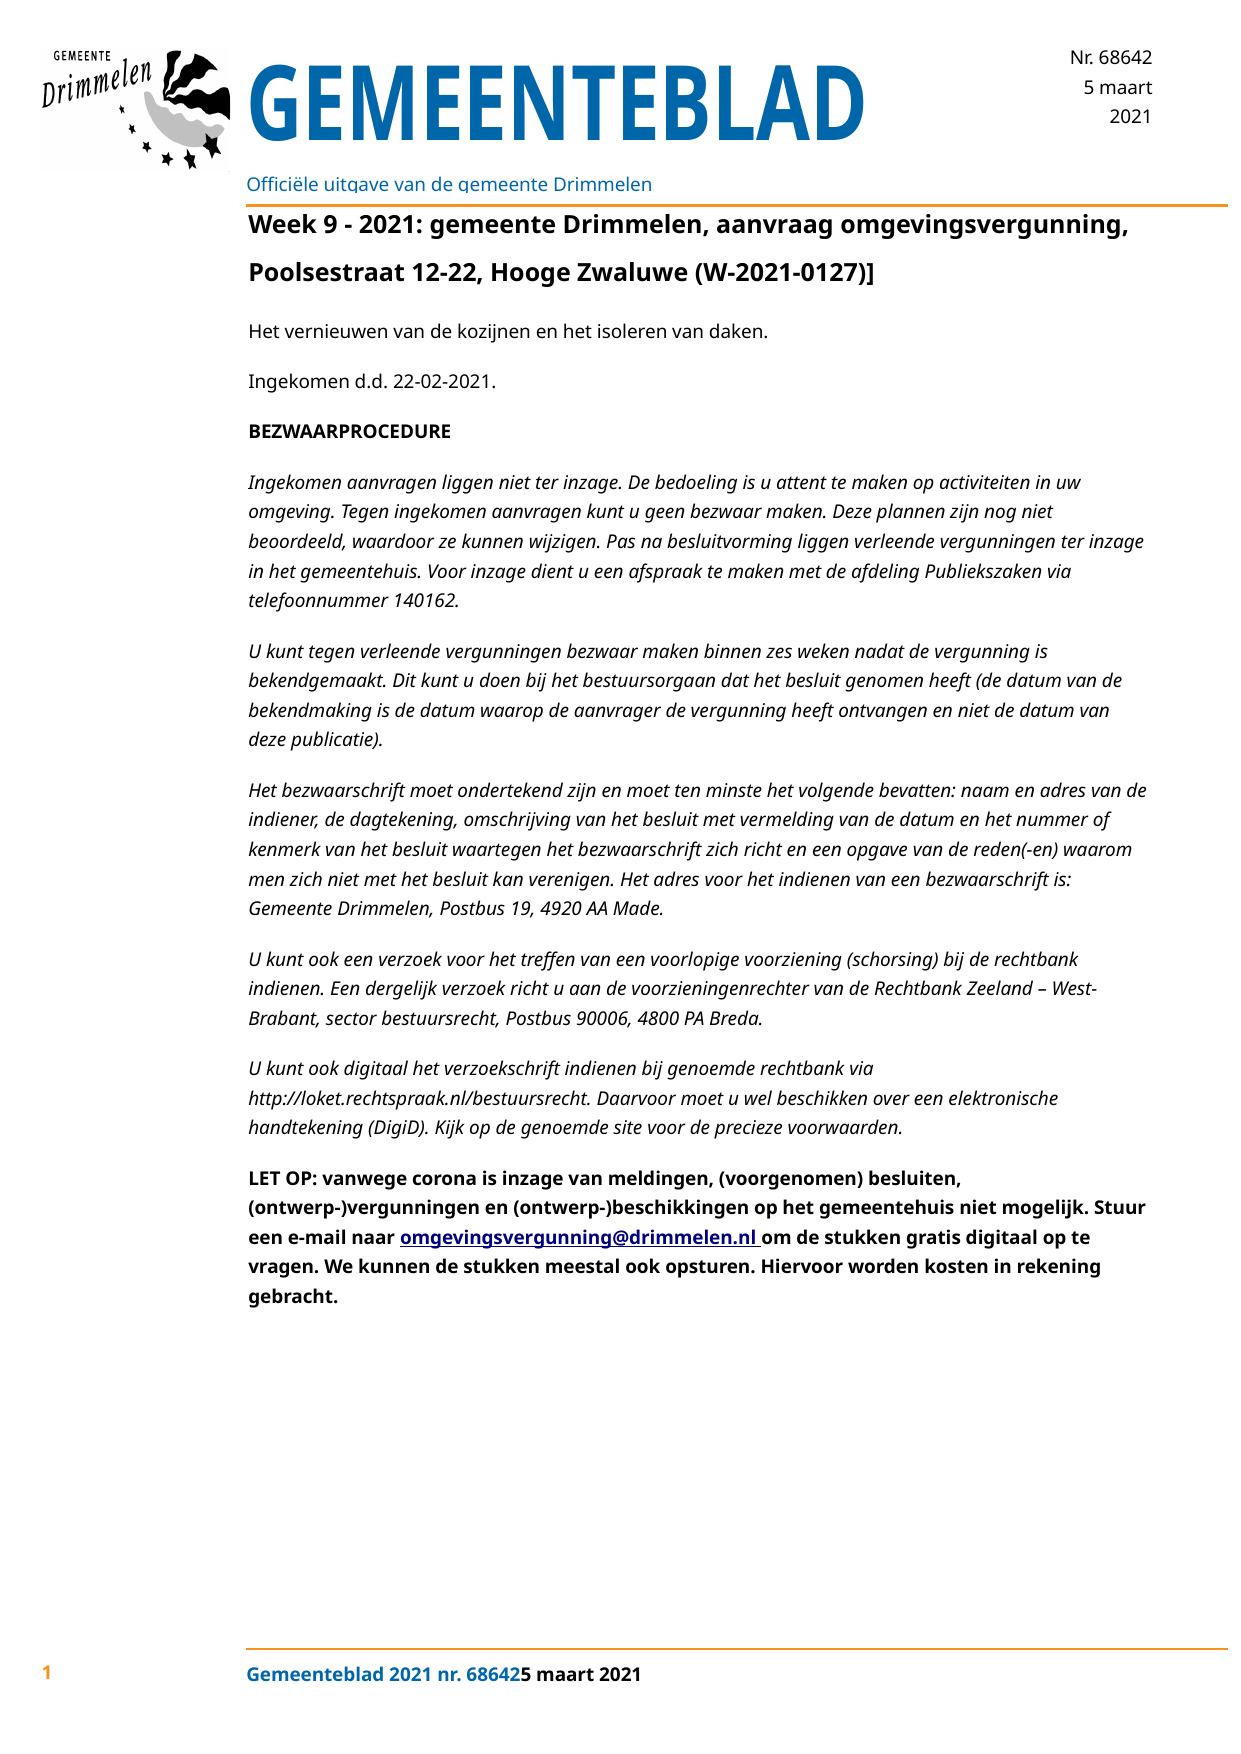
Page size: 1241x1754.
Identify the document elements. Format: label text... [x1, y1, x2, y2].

text Het bezwaarschrift moet ondertekend zijn en moet ten minste het volgende bevatten: naam en adres van de indiener, de dagtekening, omschrijving van het besluit met vermelding van de datum en het nummer of kenmerk van het besluit waartegen het bezwaarschrift zich richt en een opgave van de reden(-en) waarom men zich niet met het besluit kan verenigen. Het adres voor het indienen van een bezwaarschrift is: Gemeente Drimmelen, Postbus 19, 4920 AA Made. [248, 777, 1152, 921]
text BEZWAARPROCEDURE [248, 419, 1152, 444]
text Ingekomen aanvragen liggen niet ter inzage. De bedoeling is u attent te maken op activiteiten in uw omgeving. Tegen ingekomen aanvragen kunt u geen bezwaar maken. Deze plannen zijn nog niet beoordeeld, waardoor ze kunnen wijzigen. Pas na besluitvorming liggen verleende vergunningen ter inzage in het gemeentehuis. Voor inzage dient u een afspraak te maken met de afdeling Publiekszaken via telefoonnummer 140162. [248, 469, 1152, 613]
text U kunt ook digitaal het verzoekschrift indienen bij genoemde rechtbank via http://loket.rechtspraak.nl/bestuursrecht. Daarvoor moet u wel beschikken over een elektronische handtekening (DigiD). Kijk op de genoemde site voor de precieze voorwaarden. [248, 1055, 1152, 1140]
text LET OP: vanwege corona is inzage van meldingen, (voorgenomen) besluiten, (ontwerp-)vergunningen en (ontwerp-)beschikkingen op het gemeentehuis niet mogelijk. Stuur een e-mail naar omgevingsvergunning@drimmelen.nl om de stukken gratis digitaal op te vragen. We kunnen de stukken meestal ook opsturen. Hiervoor worden kosten in rekening gebracht. [248, 1165, 1152, 1309]
text Week 9 - 2021: gemeente Drimmelen, aanvraag omgevingsvergunning, Poolsestraat 12-22, Hooge Zwaluwe (W-2021-0127)] [248, 207, 1152, 288]
text U kunt ook een verzoek voor het treffen van een voorlopige voorziening (schorsing) bij de rechtbank indienen. Een dergelijk verzoek richt u aan de voorzieningenrechter van de Rechtbank Zeeland – West-Brabant, sector bestuursrecht, Postbus 90006, 4800 PA Breda. [248, 946, 1152, 1031]
text U kunt tegen verleende vergunningen bezwaar maken binnen zes weken nadat de vergunning is bekendgemaakt. Dit kunt u doen bij het bestuursorgaan dat het besluit genomen heeft (de datum van de bekendmaking is de datum waarop de aanvrager de vergunning heeft ontvangen en niet de datum van deze publicatie). [248, 638, 1152, 752]
picture [41, 47, 231, 172]
text Het vernieuwen van de kozijnen en het isoleren van daken. [248, 318, 1152, 344]
text Ingekomen d.d. 22-02-2021. [248, 368, 1152, 394]
